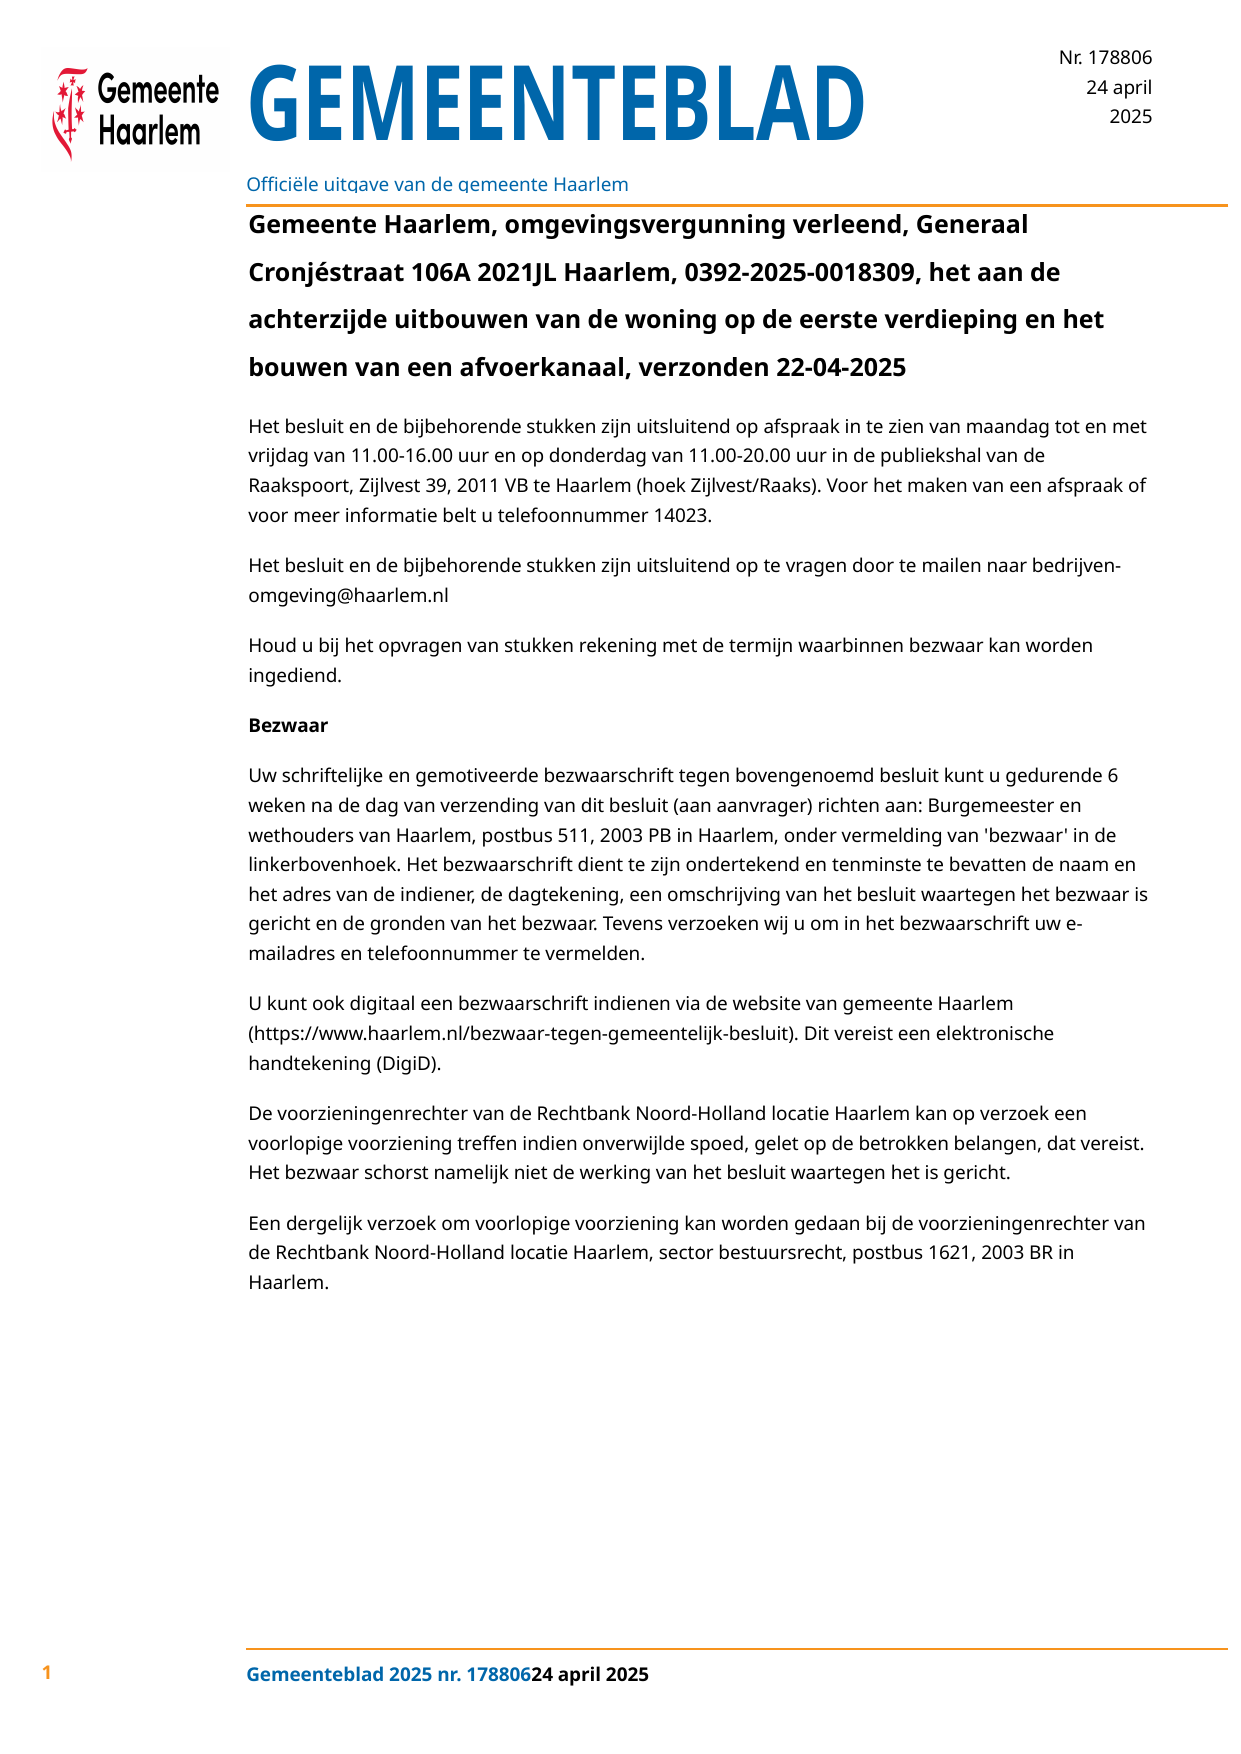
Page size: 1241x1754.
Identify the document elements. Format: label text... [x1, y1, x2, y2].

text De voorzieningenrechter van de Rechtbank Noord-Holland locatie Haarlem kan op verzoek een voorlopige voorziening treffen indien onverwijlde spoed, gelet op de betrokken belangen, dat vereist. Het bezwaar schorst namelijk niet de werking van het besluit waartegen het is gericht. [248, 1100, 1152, 1185]
text U kunt ook digitaal een bezwaarschrift indienen via de website van gemeente Haarlem (https://www.haarlem.nl/bezwaar-tegen-gemeentelijk-besluit). Dit vereist een elektronische handtekening (DigiD). [248, 991, 1152, 1076]
text Een dergelijk verzoek om voorlopige voorziening kan worden gedaan bij de voorzieningenrechter van de Rechtbank Noord-Holland locatie Haarlem, sector bestuursrecht, postbus 1621, 2003 BR in Haarlem. [248, 1210, 1152, 1295]
text Houd u bij het opvragen van stukken rekening met de termijn waarbinnen bezwaar kan worden ingediend. [248, 632, 1152, 688]
text Het besluit en de bijbehorende stukken zijn uitsluitend op te vragen door te mailen naar bedrijven-omgeving@haarlem.nl [248, 552, 1152, 608]
text Het besluit en de bijbehorende stukken zijn uitsluitend op afspraak in te zien van maandag tot en met vrijdag van 11.00-16.00 uur en op donderdag van 11.00-20.00 uur in de publiekshal van de Raakspoort, Zijlvest 39, 2011 VB te Haarlem (hoek Zijlvest/Raaks). Voor het maken van een afspraak of voor meer informatie belt u telefoonnummer 14023. [248, 413, 1152, 528]
picture [41, 47, 231, 172]
text Gemeente Haarlem, omgevingsvergunning verleend, Generaal Cronjéstraat 106A 2021JL Haarlem, 0392-2025-0018309, het aan de achterzijde uitbouwen van de woning op de eerste verdieping en het bouwen van een afvoerkanaal, verzonden 22-04-2025 [248, 207, 1152, 384]
text Uw schriftelijke en gemotiveerde bezwaarschrift tegen bovengenoemd besluit kunt u gedurende 6 weken na de dag van verzending van dit besluit (aan aanvrager) richten aan: Burgemeester en wethouders van Haarlem, postbus 511, 2003 PB in Haarlem, onder vermelding van 'bezwaar' in de linkerbovenhoek. Het bezwaarschrift dient te zijn ondertekend en tenminste te bevatten de naam en het adres van de indiener, de dagtekening, een omschrijving van het besluit waartegen het bezwaar is gericht en de gronden van het bezwaar. Tevens verzoeken wij u om in het bezwaarschrift uw e-mailadres en telefoonnummer te vermelden. [248, 763, 1152, 966]
text Bezwaar [248, 712, 1152, 738]
